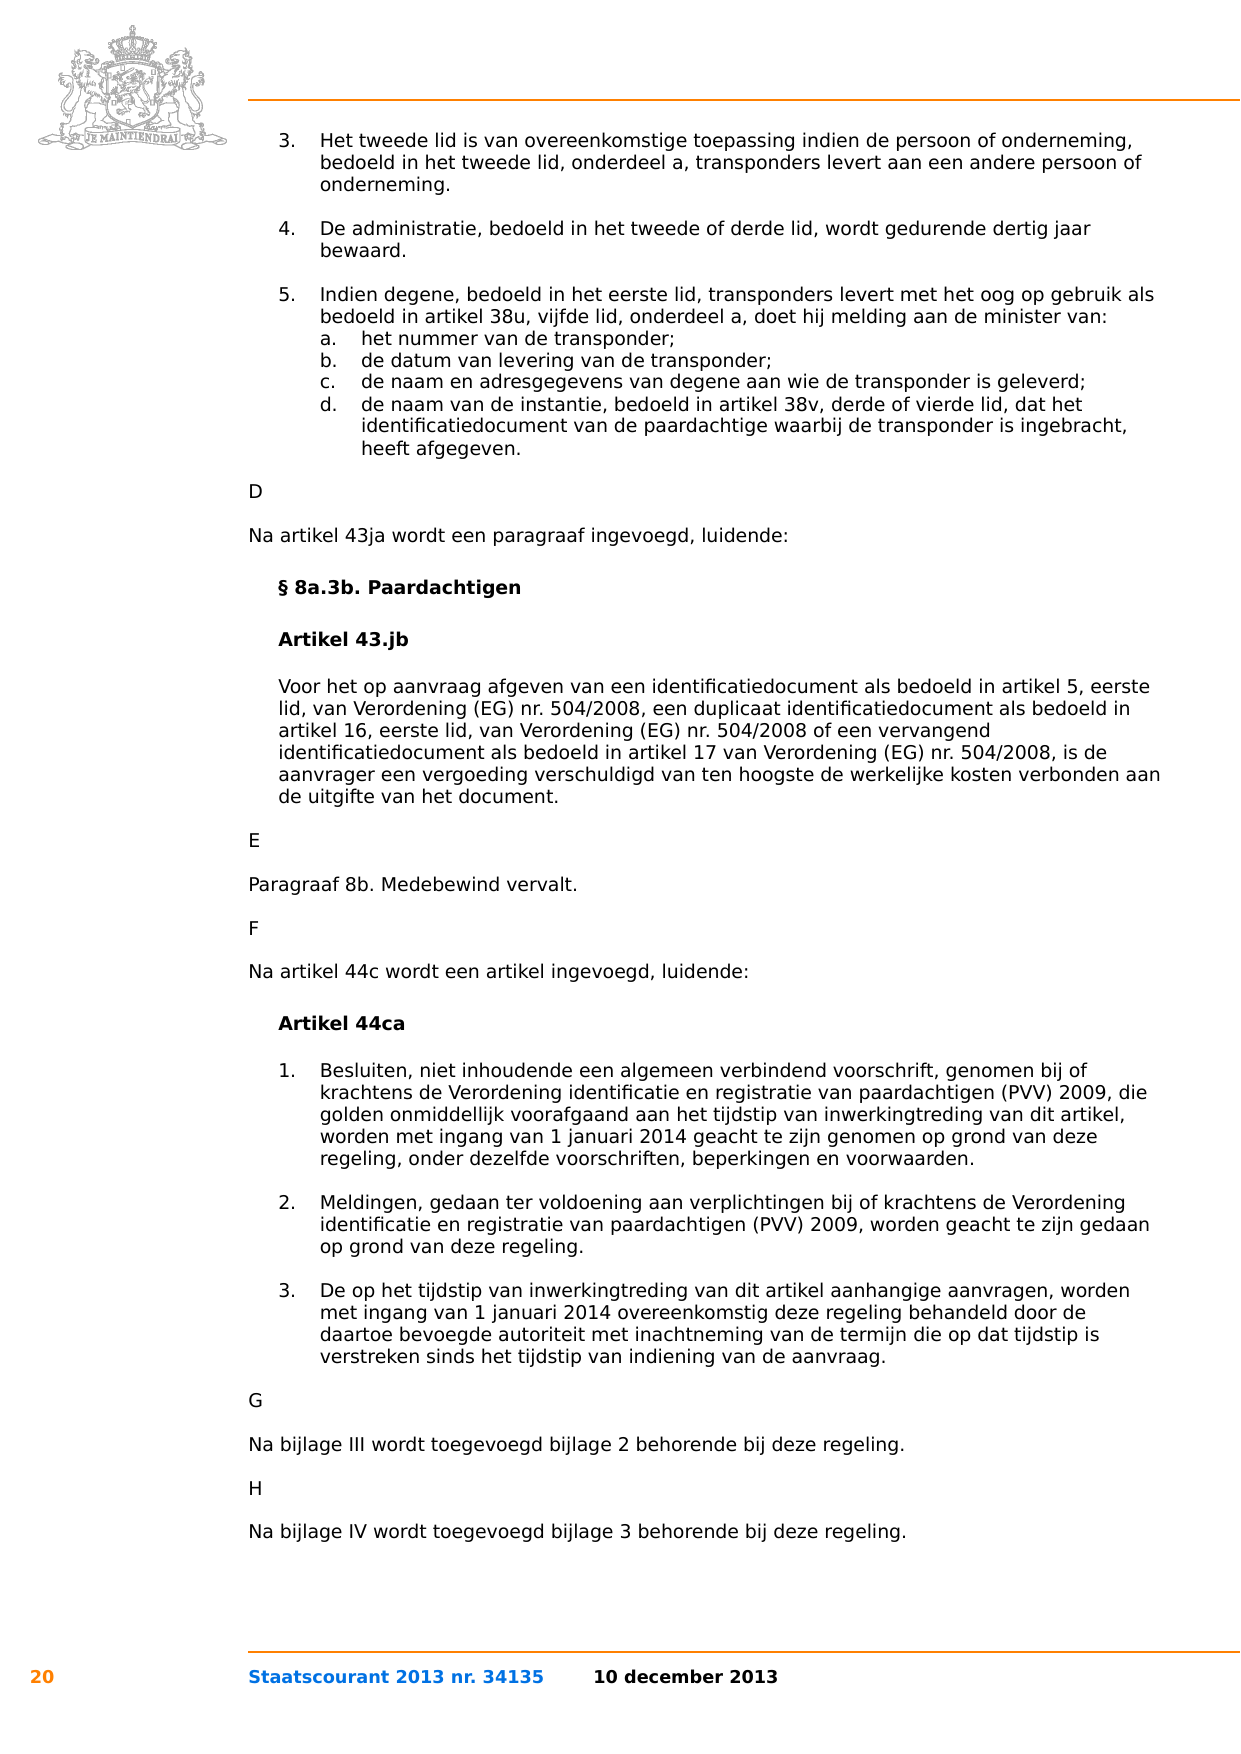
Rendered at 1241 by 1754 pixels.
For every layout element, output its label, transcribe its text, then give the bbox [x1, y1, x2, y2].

text F [248, 917, 1163, 939]
subtitle Artikel 43.jb [278, 629, 1163, 651]
text Paragraaf 8b. Medebewind vervalt. [248, 874, 1163, 896]
picture [38, 25, 227, 150]
text 5. Indien degene, bedoeld in het eerste lid, transponders levert met het oog op gebruik als bedoeld in artikel 38u, vijfde lid, onderdeel a, doet hij melding aan de minister van: [278, 283, 1163, 327]
text Voor het op aanvraag afgeven van een identificatiedocument als bedoeld in artikel 5, eerste lid, van Verordening (EG) nr. 504/2008, een duplicaat identificatiedocument als bedoeld in artikel 16, eerste lid, van Verordening (EG) nr. 504/2008 of een vervangend identificatiedocument als bedoeld in artikel 17 van Verordening (EG) nr. 504/2008, is de aanvrager een vergoeding verschuldigd van ten hoogste de werkelijke kosten verbonden aan de uitgifte van het document. [278, 676, 1163, 808]
text D [248, 481, 1163, 503]
text G [248, 1390, 1163, 1412]
text Na bijlage IV wordt toegevoegd bijlage 3 behorende bij deze regeling. [248, 1521, 1163, 1543]
text 3. De op het tijdstip van inwerkingtreding van dit artikel aanhangige aanvragen, worden met ingang van 1 januari 2014 overeenkomstig deze regeling behandeld door de daartoe bevoegde autoriteit met inachtneming van de termijn die op dat tijdstip is verstreken sinds het tijdstip van indiening van de aanvraag. [278, 1280, 1163, 1368]
text 2. Meldingen, gedaan ter voldoening aan verplichtingen bij of krachtens de Verordening identificatie en registratie van paardachtigen (PVV) 2009, worden geacht te zijn gedaan op grond van deze regeling. [278, 1192, 1163, 1258]
text H [248, 1477, 1163, 1499]
subtitle Artikel 44ca [278, 1013, 1163, 1035]
text Na bijlage III wordt toegevoegd bijlage 2 behorende bij deze regeling. [248, 1433, 1163, 1456]
text d. de naam van de instantie, bedoeld in artikel 38v, derde of vierde lid, dat het identificatiedocument van de paardachtige waarbij de transponder is ingebracht, heeft afgegeven. [319, 393, 1163, 459]
text Na artikel 43ja wordt een paragraaf ingevoegd, luidende: [248, 525, 1163, 547]
text a. het nummer van de transponder; [319, 327, 1163, 349]
text b. de datum van levering van de transponder; [319, 349, 1163, 371]
text 4. De administratie, bedoeld in het tweede of derde lid, wordt gedurende dertig jaar bewaard. [278, 218, 1163, 262]
text 1. Besluiten, niet inhoudende een algemeen verbindend voorschrift, genomen bij of krachtens de Verordening identificatie en registratie van paardachtigen (PVV) 2009, die golden onmiddellijk voorafgaand aan het tijdstip van inwerkingtreding van dit artikel, worden met ingang van 1 januari 2014 geacht te zijn genomen op grond van deze regeling, onder dezelfde voorschriften, beperkingen en voorwaarden. [278, 1060, 1163, 1170]
text E [248, 830, 1163, 852]
text c. de naam en adresgegevens van degene aan wie de transponder is geleverd; [319, 371, 1163, 393]
text 3. Het tweede lid is van overeenkomstige toepassing indien de persoon of onderneming, bedoeld in het tweede lid, onderdeel a, transponders levert aan een andere persoon of onderneming. [278, 130, 1163, 196]
subtitle § 8a.3b. Paardachtigen [278, 577, 1163, 599]
text Na artikel 44c wordt een artikel ingevoegd, luidende: [248, 961, 1163, 983]
